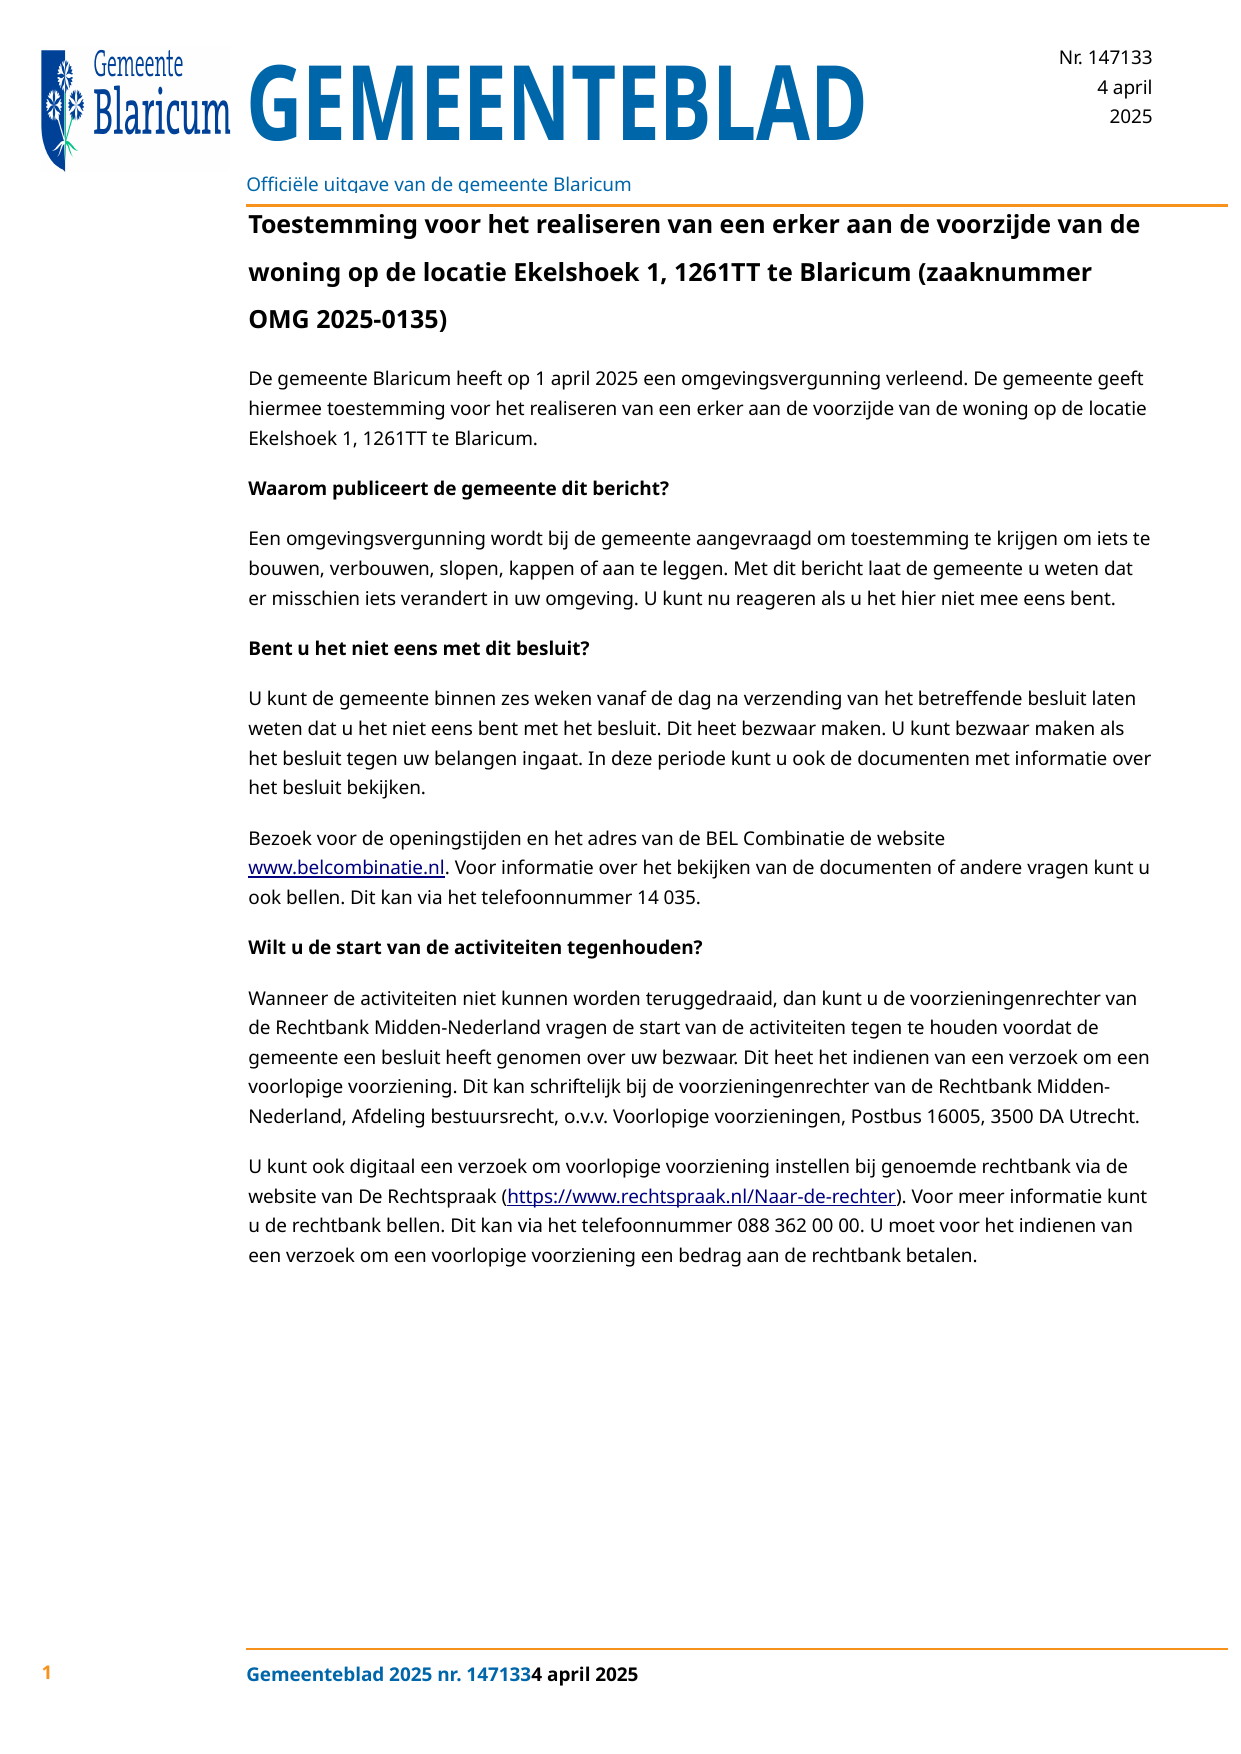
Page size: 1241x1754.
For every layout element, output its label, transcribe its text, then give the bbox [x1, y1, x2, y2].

text Bent u het niet eens met dit besluit? [248, 635, 1152, 661]
picture [41, 47, 231, 172]
text Toestemming voor het realiseren van een erker aan de voorzijde van de woning op de locatie Ekelshoek 1, 1261TT te Blaricum (zaaknummer OMG 2025-0135) [248, 207, 1152, 336]
text Een omgevingsvergunning wordt bij de gemeente aangevraagd om toestemming te krijgen om iets te bouwen, verbouwen, slopen, kappen of aan te leggen. Met dit bericht laat de gemeente u weten dat er misschien iets verandert in uw omgeving. U kunt nu reageren als u het hier niet mee eens bent. [248, 526, 1152, 610]
text Waarom publiceert de gemeente dit bericht? [248, 475, 1152, 501]
text U kunt ook digitaal een verzoek om voorlopige voorziening instellen bij genoemde rechtbank via de website van De Rechtspraak (https://www.rechtspraak.nl/Naar-de-rechter). Voor meer informatie kunt u de rechtbank bellen. Dit kan via het telefoonnummer 088 362 00 00. U moet voor het indienen van een verzoek om een voorlopige voorziening een bedrag aan de rechtbank betalen. [248, 1153, 1152, 1268]
text Wilt u de start van de activiteiten tegenhouden? [248, 934, 1152, 960]
text U kunt de gemeente binnen zes weken vanaf de dag na verzending van het betreffende besluit laten weten dat u het niet eens bent met het besluit. Dit heet bezwaar maken. U kunt bezwaar maken als het besluit tegen uw belangen ingaat. In deze periode kunt u ook de documenten met informatie over het besluit bekijken. [248, 686, 1152, 800]
text Wanneer de activiteiten niet kunnen worden teruggedraaid, dan kunt u de voorzieningenrechter van de Rechtbank Midden-Nederland vragen de start van de activiteiten tegen te houden voordat de gemeente een besluit heeft genomen over uw bezwaar. Dit heet het indienen van een verzoek om een voorlopige voorziening. Dit kan schriftelijk bij de voorzieningenrechter van de Rechtbank Midden-Nederland, Afdeling bestuursrecht, o.v.v. Voorlopige voorzieningen, Postbus 16005, 3500 DA Utrecht. [248, 985, 1152, 1129]
text Bezoek voor de openingstijden en het adres van de BEL Combinatie de website www.belcombinatie.nl. Voor informatie over het bekijken van de documenten of andere vragen kunt u ook bellen. Dit kan via het telefoonnummer 14 035. [248, 825, 1152, 909]
text De gemeente Blaricum heeft op 1 april 2025 een omgevingsvergunning verleend. De gemeente geeft hiermee toestemming voor het realiseren van een erker aan de voorzijde van de woning op de locatie Ekelshoek 1, 1261TT te Blaricum. [248, 366, 1152, 450]
